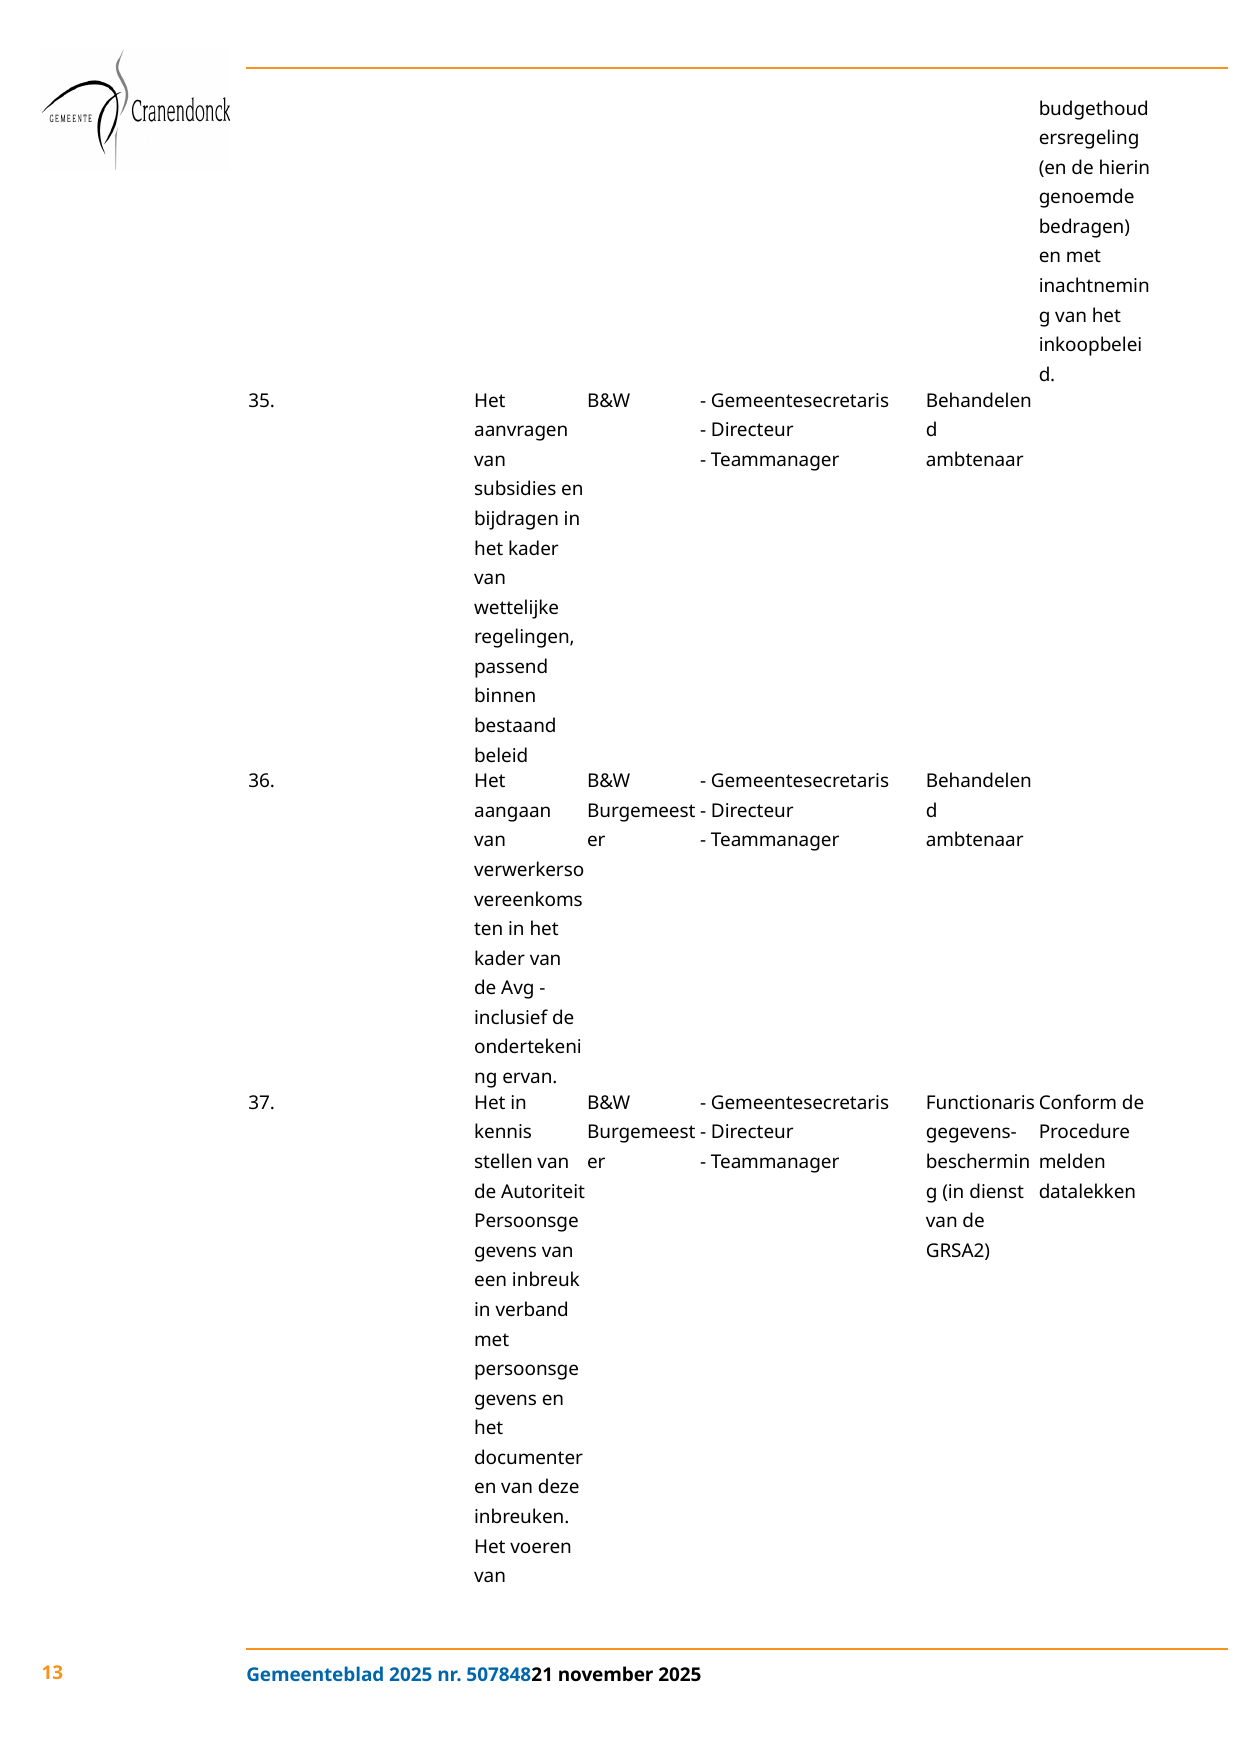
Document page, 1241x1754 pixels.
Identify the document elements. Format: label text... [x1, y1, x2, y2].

picture [41, 47, 231, 172]
table_cell [700, 95, 926, 387]
table_cell Behandelend ambtenaar [926, 768, 1038, 1089]
table_cell 35. [248, 387, 474, 767]
table_cell [474, 95, 587, 387]
table_cell [1039, 387, 1152, 767]
table_cell [1039, 768, 1152, 1089]
table_cell Het in kennis stellen van de Autoriteit Persoonsgegevens van een inbreuk in verband met persoonsgegevens en het documenteren van deze inbreuken. Het voeren van [474, 1089, 587, 1588]
table_cell [926, 95, 1038, 387]
table_cell Functionaris gegevens-bescherming (in dienst van de GRSA2) [926, 1089, 1038, 1588]
table_cell - Gemeentesecretaris - Directeur - Teammanager [700, 387, 926, 767]
table_cell [587, 95, 700, 387]
table_cell B&W Burgemeester [587, 768, 700, 1089]
table_cell B&W Burgemeester [587, 1089, 700, 1588]
table_cell Conform de Procedure melden datalekken [1039, 1089, 1152, 1588]
table_cell budgethoudersregeling (en de hierin genoemde bedragen) en met inachtneming van het inkoopbeleid. [1039, 95, 1152, 387]
table_cell [248, 95, 474, 387]
table_cell 37. [248, 1089, 474, 1588]
table_cell Behandelend ambtenaar [926, 387, 1038, 767]
table_cell - Gemeentesecretaris - Directeur - Teammanager [700, 1089, 926, 1588]
table_cell Het aanvragen van subsidies en bijdragen in het kader van wettelijke regelingen, passend binnen bestaand beleid [474, 387, 587, 767]
table_cell Het aangaan van verwerkersovereenkomsten in het kader van de Avg -inclusief de ondertekening ervan. [474, 768, 587, 1089]
table_cell - Gemeentesecretaris - Directeur - Teammanager [700, 768, 926, 1089]
table_cell B&W [587, 387, 700, 767]
table_cell 36. [248, 768, 474, 1089]
